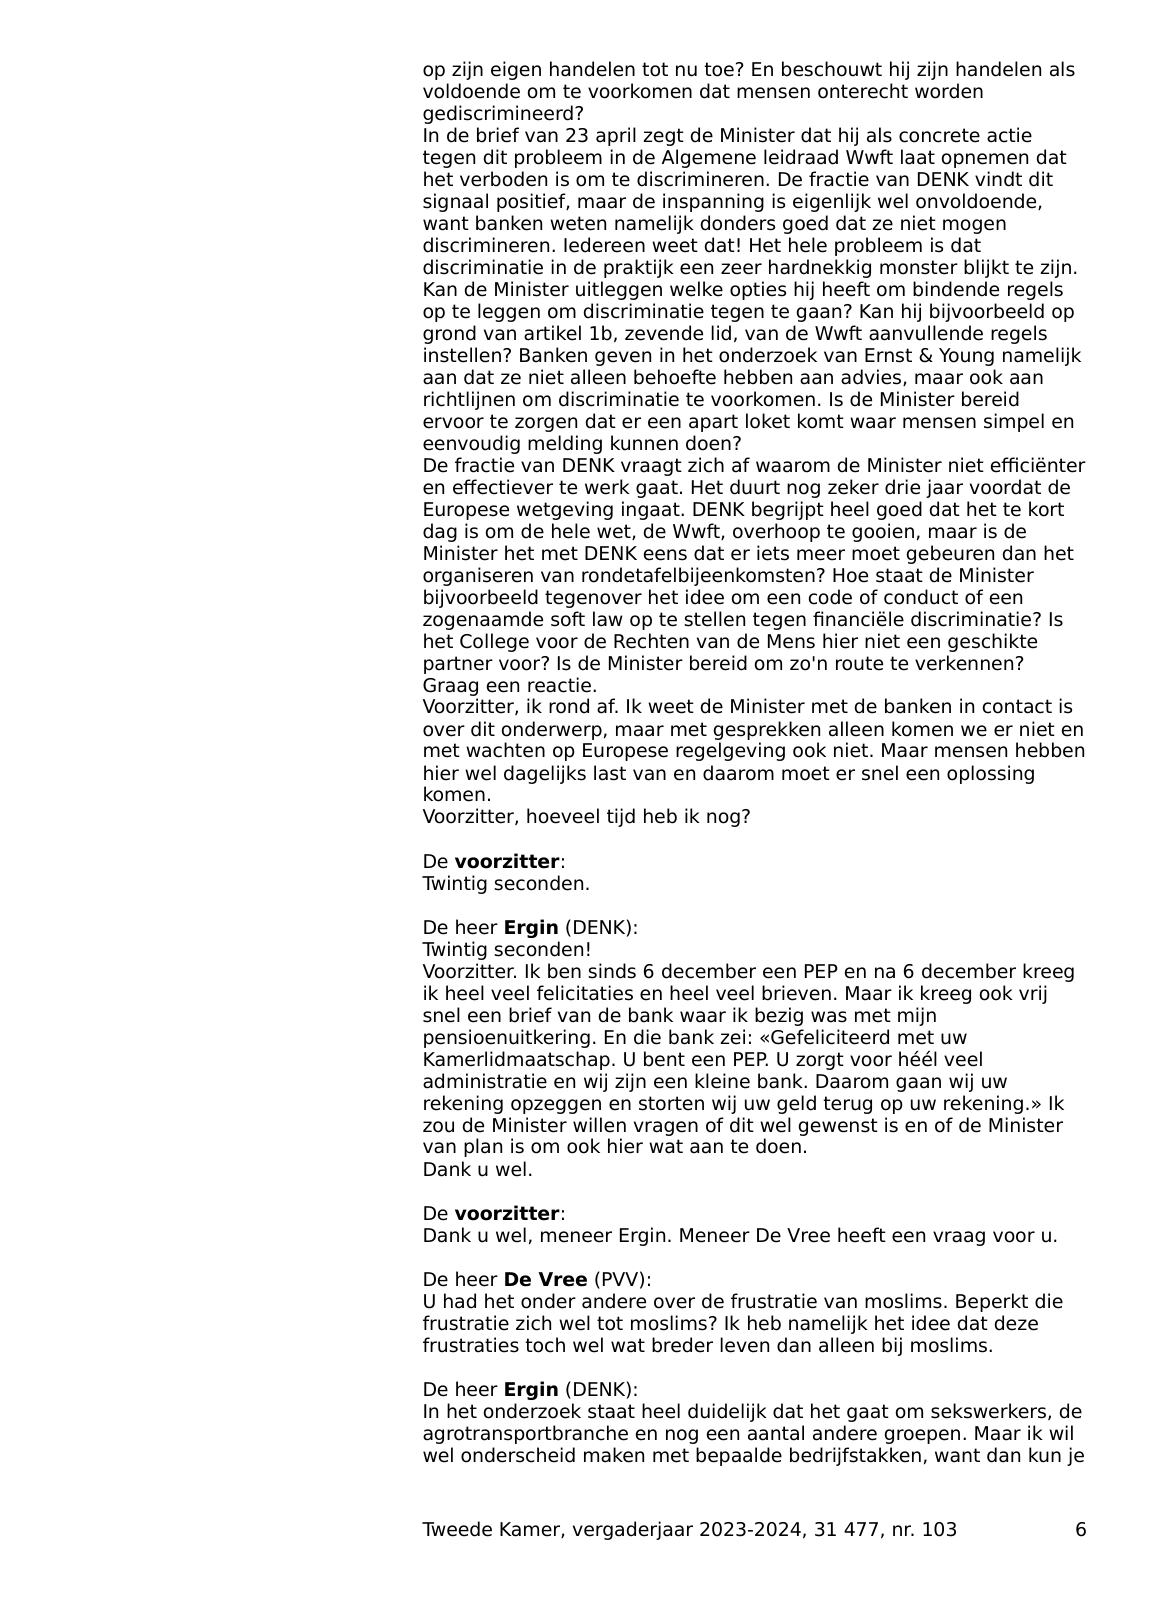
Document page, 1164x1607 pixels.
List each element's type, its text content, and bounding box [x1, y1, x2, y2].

text De voorzitter: [422, 1203, 1087, 1224]
text De heer Ergin (DENK): [422, 1379, 1087, 1401]
text op zijn eigen handelen tot nu toe? En beschouwt hij zijn handelen als voldoende om te voorkomen dat mensen onterecht worden gediscrimineerd? [422, 59, 1087, 125]
text De heer De Vree (PVV): [422, 1269, 1087, 1291]
text In het onderzoek staat heel duidelijk dat het gaat om sekswerkers, de agrotransportbranche en nog een aantal andere groepen. Maar ik wil wel onderscheid maken met bepaalde bedrijfstakken, want dan kun je [422, 1401, 1087, 1467]
text De fractie van DENK vraagt zich af waarom de Minister niet efficiënter en effectiever te werk gaat. Het duurt nog zeker drie jaar voordat de Europese wetgeving ingaat. DENK begrijpt heel goed dat het te kort dag is om de hele wet, de Wwft, overhoop te gooien, maar is de Minister het met DENK eens dat er iets meer moet gebeuren dan het organiseren van rondetafelbijeenkomsten? Hoe staat de Minister bijvoorbeeld tegenover het idee om een code of conduct of een zogenaamde soft law op te stellen tegen financiële discriminatie? Is het College voor de Rechten van de Mens hier niet een geschikte partner voor? Is de Minister bereid om zo'n route te verkennen? Graag een reactie. [422, 455, 1087, 696]
text Twintig seconden. [422, 872, 1087, 894]
text Dank u wel, meneer Ergin. Meneer De Vree heeft een vraag voor u. [422, 1224, 1087, 1247]
text Voorzitter. Ik ben sinds 6 december een PEP en na 6 december kreeg ik heel veel felicitaties en heel veel brieven. Maar ik kreeg ook vrij snel een brief van de bank waar ik bezig was met mijn pensioenuitkering. En die bank zei: «Gefeliciteerd met uw Kamerlidmaatschap. U bent een PEP. U zorgt voor héél veel administratie en wij zijn een kleine bank. Daarom gaan wij uw rekening opzeggen en storten wij uw geld terug op uw rekening.» Ik zou de Minister willen vragen of dit wel gewenst is en of de Minister van plan is om ook hier wat aan te doen. [422, 961, 1087, 1158]
text De heer Ergin (DENK): [422, 917, 1087, 939]
text De voorzitter: [422, 851, 1087, 872]
text Dank u wel. [422, 1158, 1087, 1180]
text Twintig seconden! [422, 939, 1087, 961]
text Voorzitter, hoeveel tijd heb ik nog? [422, 806, 1087, 828]
text U had het onder andere over de frustratie van moslims. Beperkt die frustratie zich wel tot moslims? Ik heb namelijk het idee dat deze frustraties toch wel wat breder leven dan alleen bij moslims. [422, 1291, 1087, 1357]
text In de brief van 23 april zegt de Minister dat hij als concrete actie tegen dit probleem in de Algemene leidraad Wwft laat opnemen dat het verboden is om te discrimineren. De fractie van DENK vindt dit signaal positief, maar de inspanning is eigenlijk wel onvoldoende, want banken weten namelijk donders goed dat ze niet mogen discrimineren. Iedereen weet dat! Het hele probleem is dat discriminatie in de praktijk een zeer hardnekkig monster blijkt te zijn. Kan de Minister uitleggen welke opties hij heeft om bindende regels op te leggen om discriminatie tegen te gaan? Kan hij bijvoorbeeld op grond van artikel 1b, zevende lid, van de Wwft aanvullende regels instellen? Banken geven in het onderzoek van Ernst & Young namelijk aan dat ze niet alleen behoefte hebben aan advies, maar ook aan richtlijnen om discriminatie te voorkomen. Is de Minister bereid ervoor te zorgen dat er een apart loket komt waar mensen simpel en eenvoudig melding kunnen doen? [422, 125, 1087, 455]
text Voorzitter, ik rond af. Ik weet de Minister met de banken in contact is over dit onderwerp, maar met gesprekken alleen komen we er niet en met wachten op Europese regelgeving ook niet. Maar mensen hebben hier wel dagelijks last van en daarom moet er snel een oplossing komen. [422, 696, 1087, 806]
